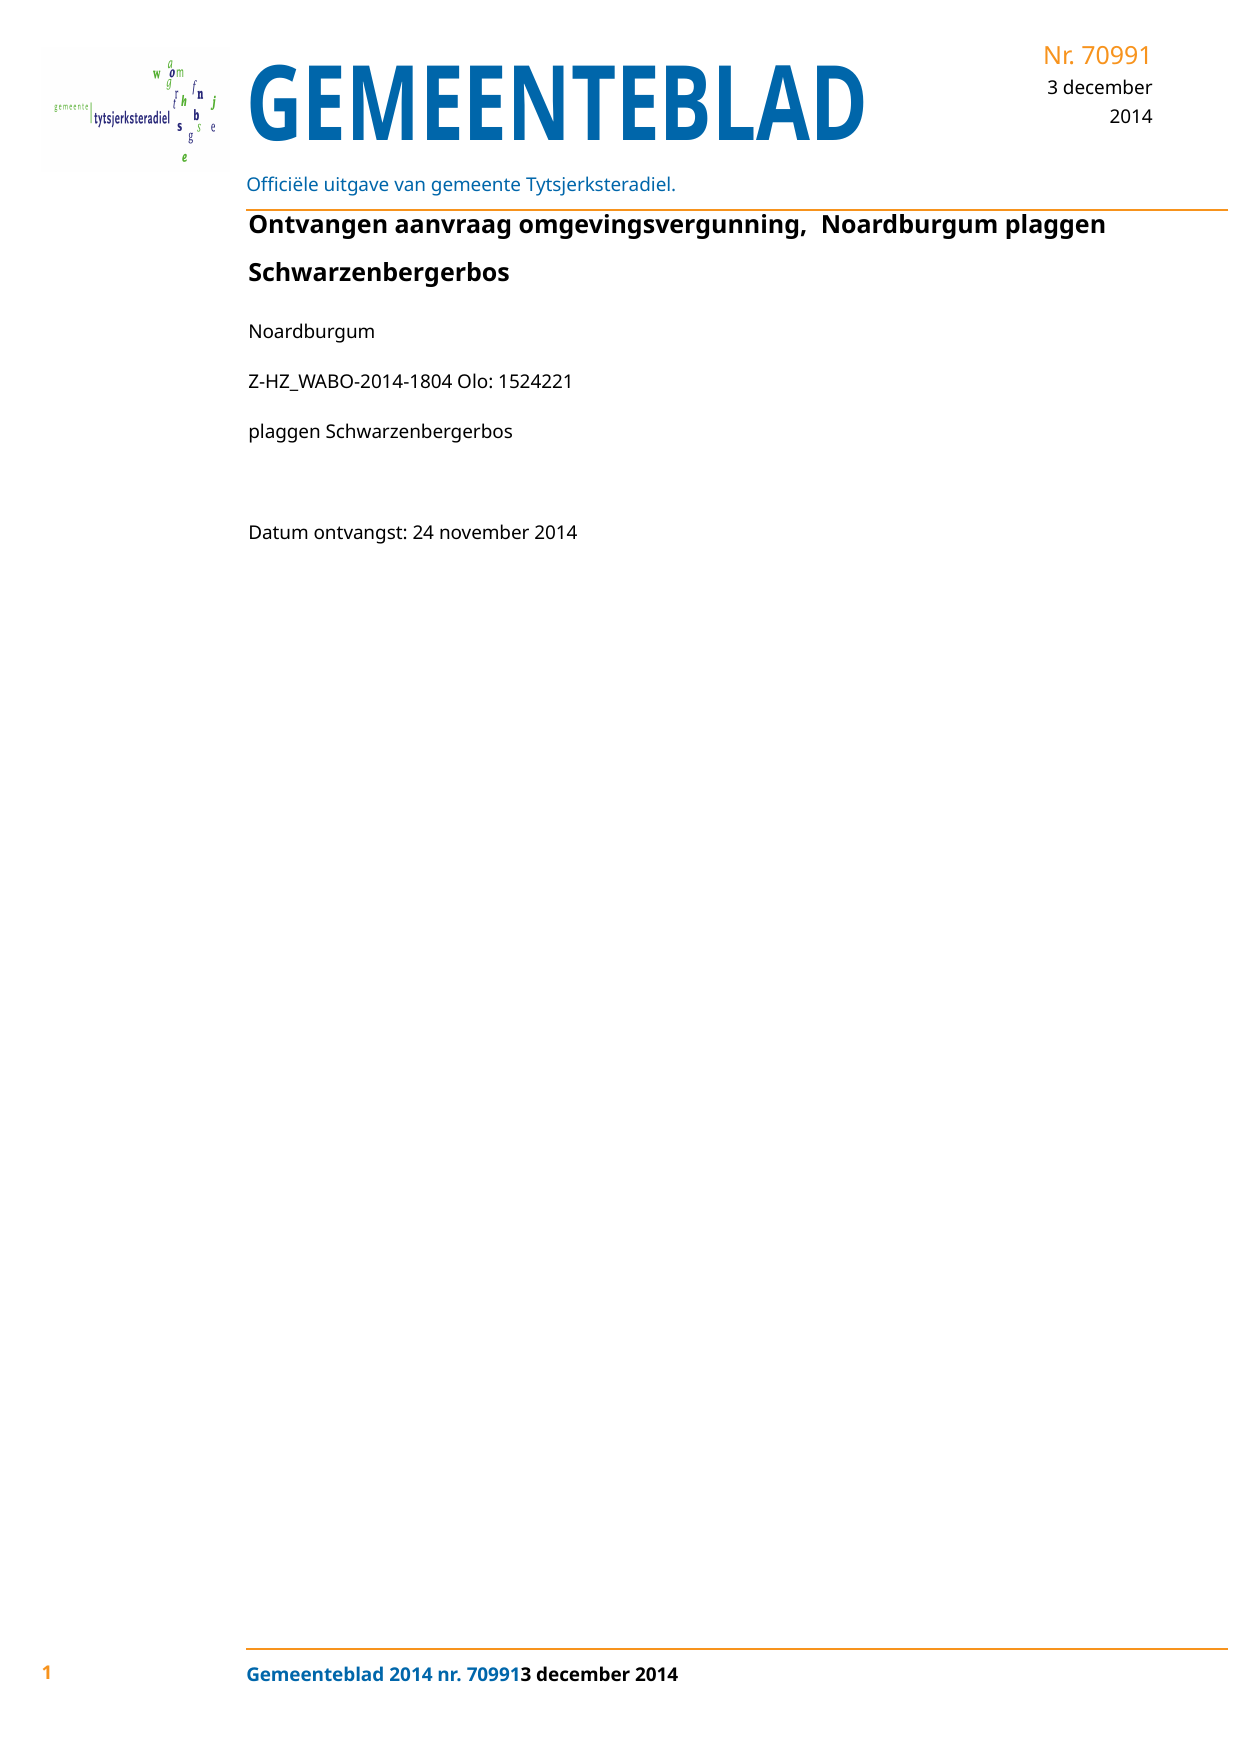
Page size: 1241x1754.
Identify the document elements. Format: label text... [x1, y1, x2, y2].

text Ontvangen aanvraag omgevingsvergunning, Noardburgum plaggen Schwarzenbergerbos [248, 211, 1152, 288]
text Z-HZ_WABO-2014-1804 Olo: 1524221 [248, 368, 1152, 394]
text Datum ontvangst: 24 november 2014 [248, 519, 1152, 545]
picture [41, 47, 231, 172]
text plaggen Schwarzenbergerbos [248, 419, 1152, 444]
text Noardburgum [248, 318, 1152, 344]
